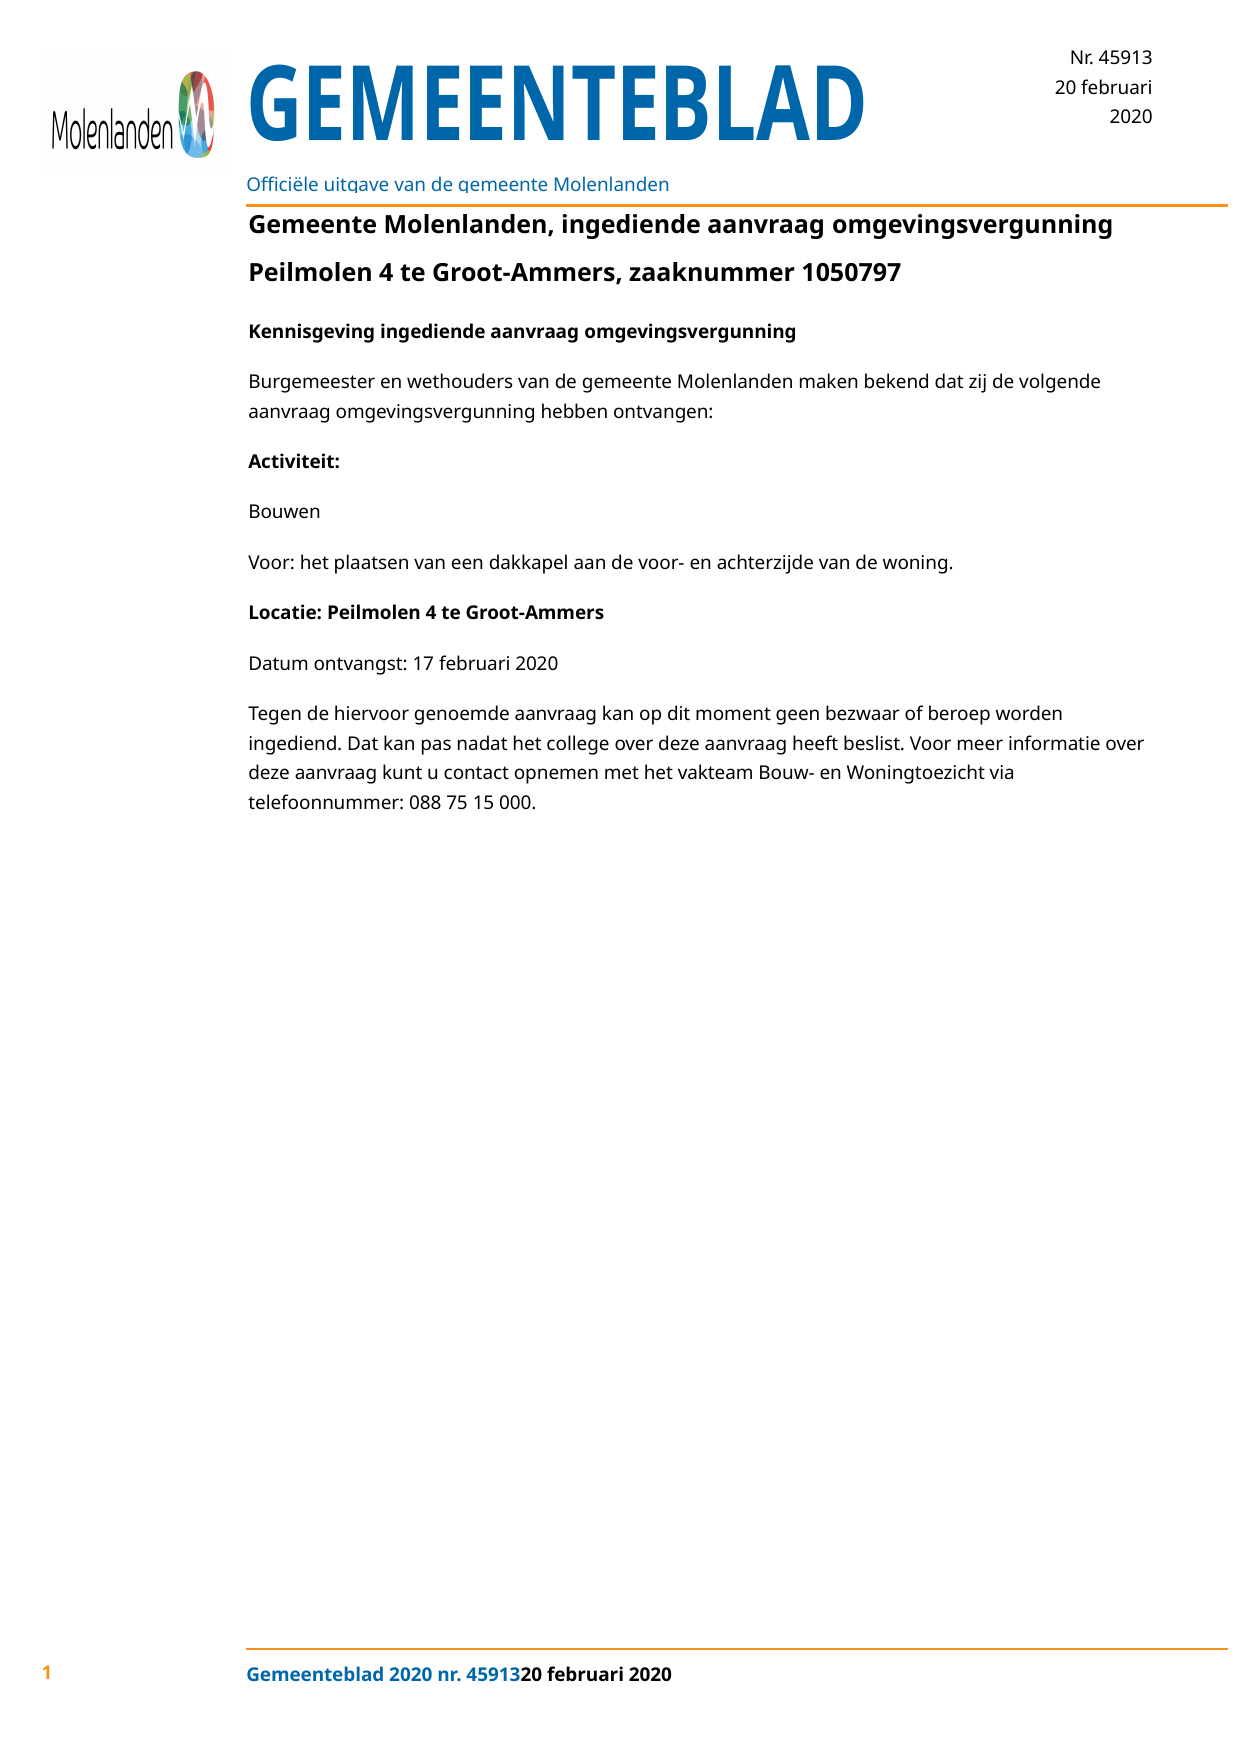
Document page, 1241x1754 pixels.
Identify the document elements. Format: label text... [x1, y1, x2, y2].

text Voor: het plaatsen van een dakkapel aan de voor- en achterzijde van de woning. [248, 549, 1152, 575]
text Activiteit: [248, 448, 1152, 474]
text Datum ontvangst: 17 februari 2020 [248, 650, 1152, 676]
text Burgemeester en wethouders van de gemeente Molenlanden maken bekend dat zij de volgende aanvraag omgevingsvergunning hebben ontvangen: [248, 368, 1152, 424]
text Gemeente Molenlanden, ingediende aanvraag omgevingsvergunning Peilmolen 4 te Groot-Ammers, zaaknummer 1050797 [248, 207, 1152, 288]
text Locatie: Peilmolen 4 te Groot-Ammers [248, 599, 1152, 625]
text Kennisgeving ingediende aanvraag omgevingsvergunning [248, 318, 1152, 344]
text Bouwen [248, 499, 1152, 524]
picture [41, 47, 231, 172]
text Tegen de hiervoor genoemde aanvraag kan op dit moment geen bezwaar of beroep worden ingediend. Dat kan pas nadat het college over deze aanvraag heeft beslist. Voor meer informatie over deze aanvraag kunt u contact opnemen met het vakteam Bouw- en Woningtoezicht via telefoonnummer: 088 75 15 000. [248, 700, 1152, 815]
